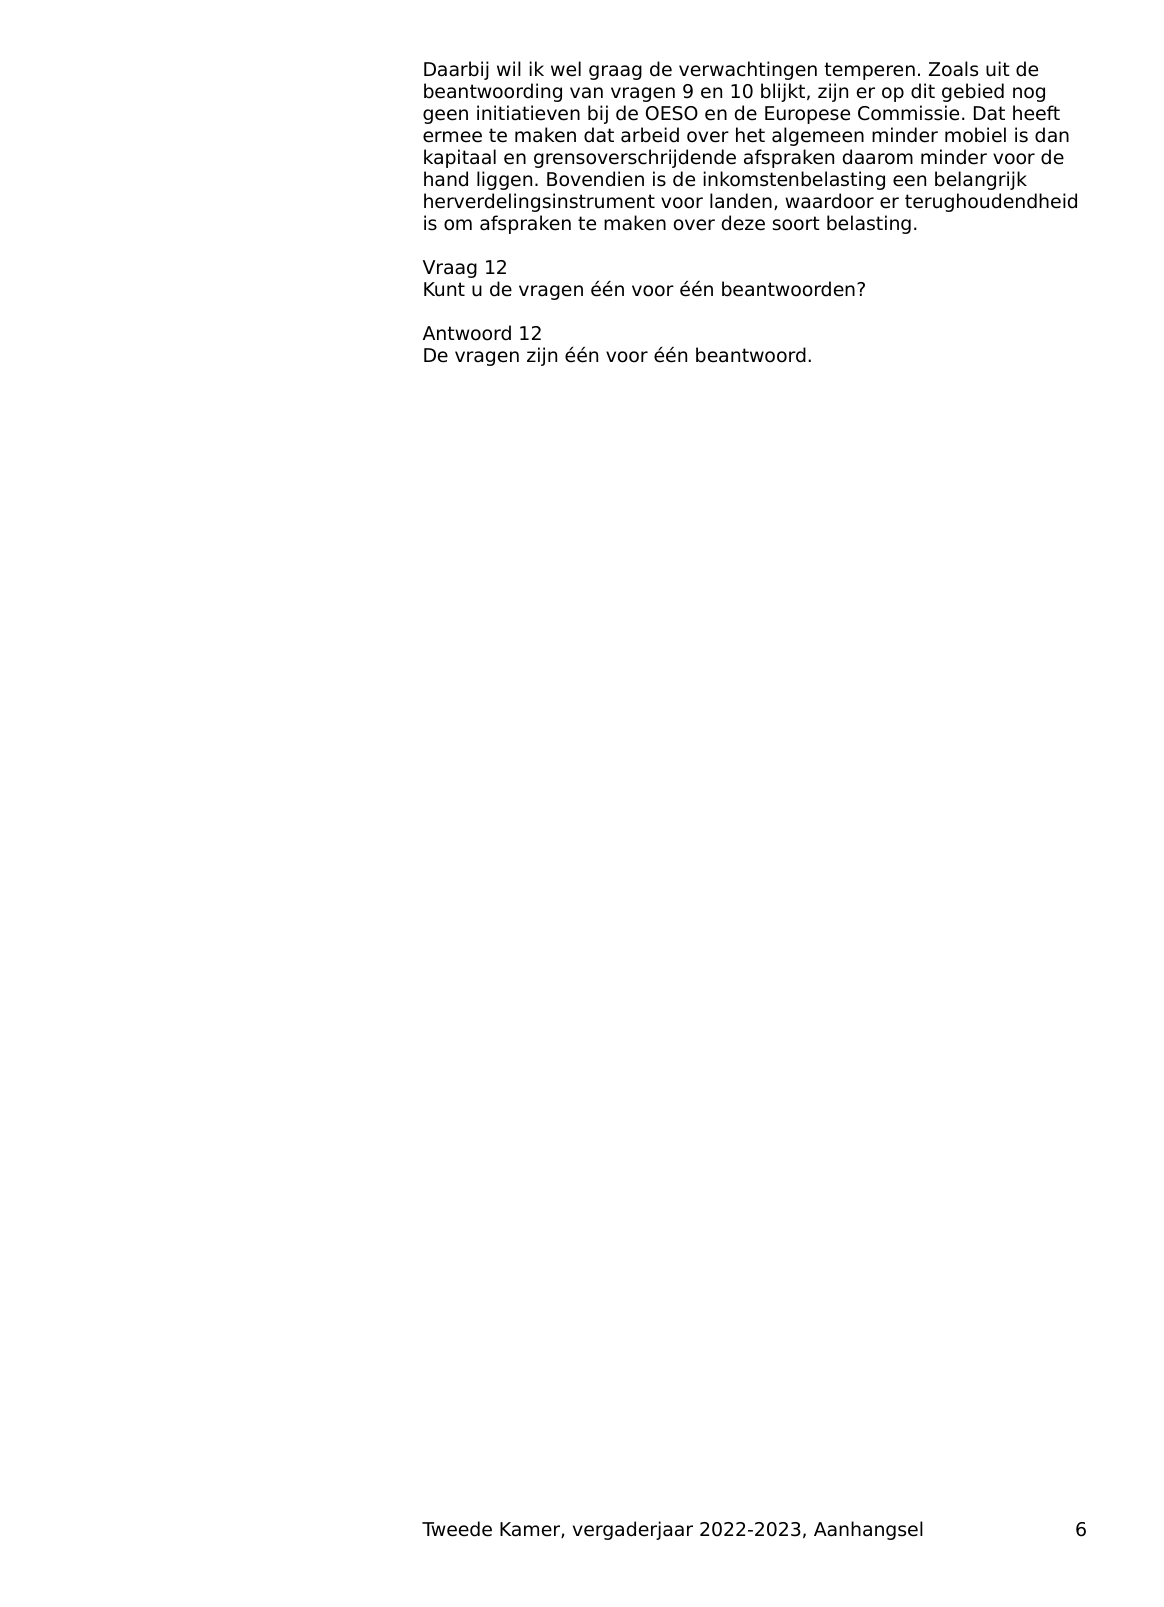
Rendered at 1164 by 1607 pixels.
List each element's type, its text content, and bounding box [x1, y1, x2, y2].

text Vraag 12 [422, 257, 1087, 279]
text Antwoord 12 [422, 323, 1087, 345]
text Daarbij wil ik wel graag de verwachtingen temperen. Zoals uit de beantwoording van vragen 9 en 10 blijkt, zijn er op dit gebied nog geen initiatieven bij de OESO en de Europese Commissie. Dat heeft ermee te maken dat arbeid over het algemeen minder mobiel is dan kapitaal en grensoverschrijdende afspraken daarom minder voor de hand liggen. Bovendien is de inkomstenbelasting een belangrijk herverdelingsinstrument voor landen, waardoor er terughoudendheid is om afspraken te maken over deze soort belasting. [422, 59, 1087, 235]
text Kunt u de vragen één voor één beantwoorden? [422, 279, 1087, 301]
text De vragen zijn één voor één beantwoord. [422, 345, 1087, 367]
